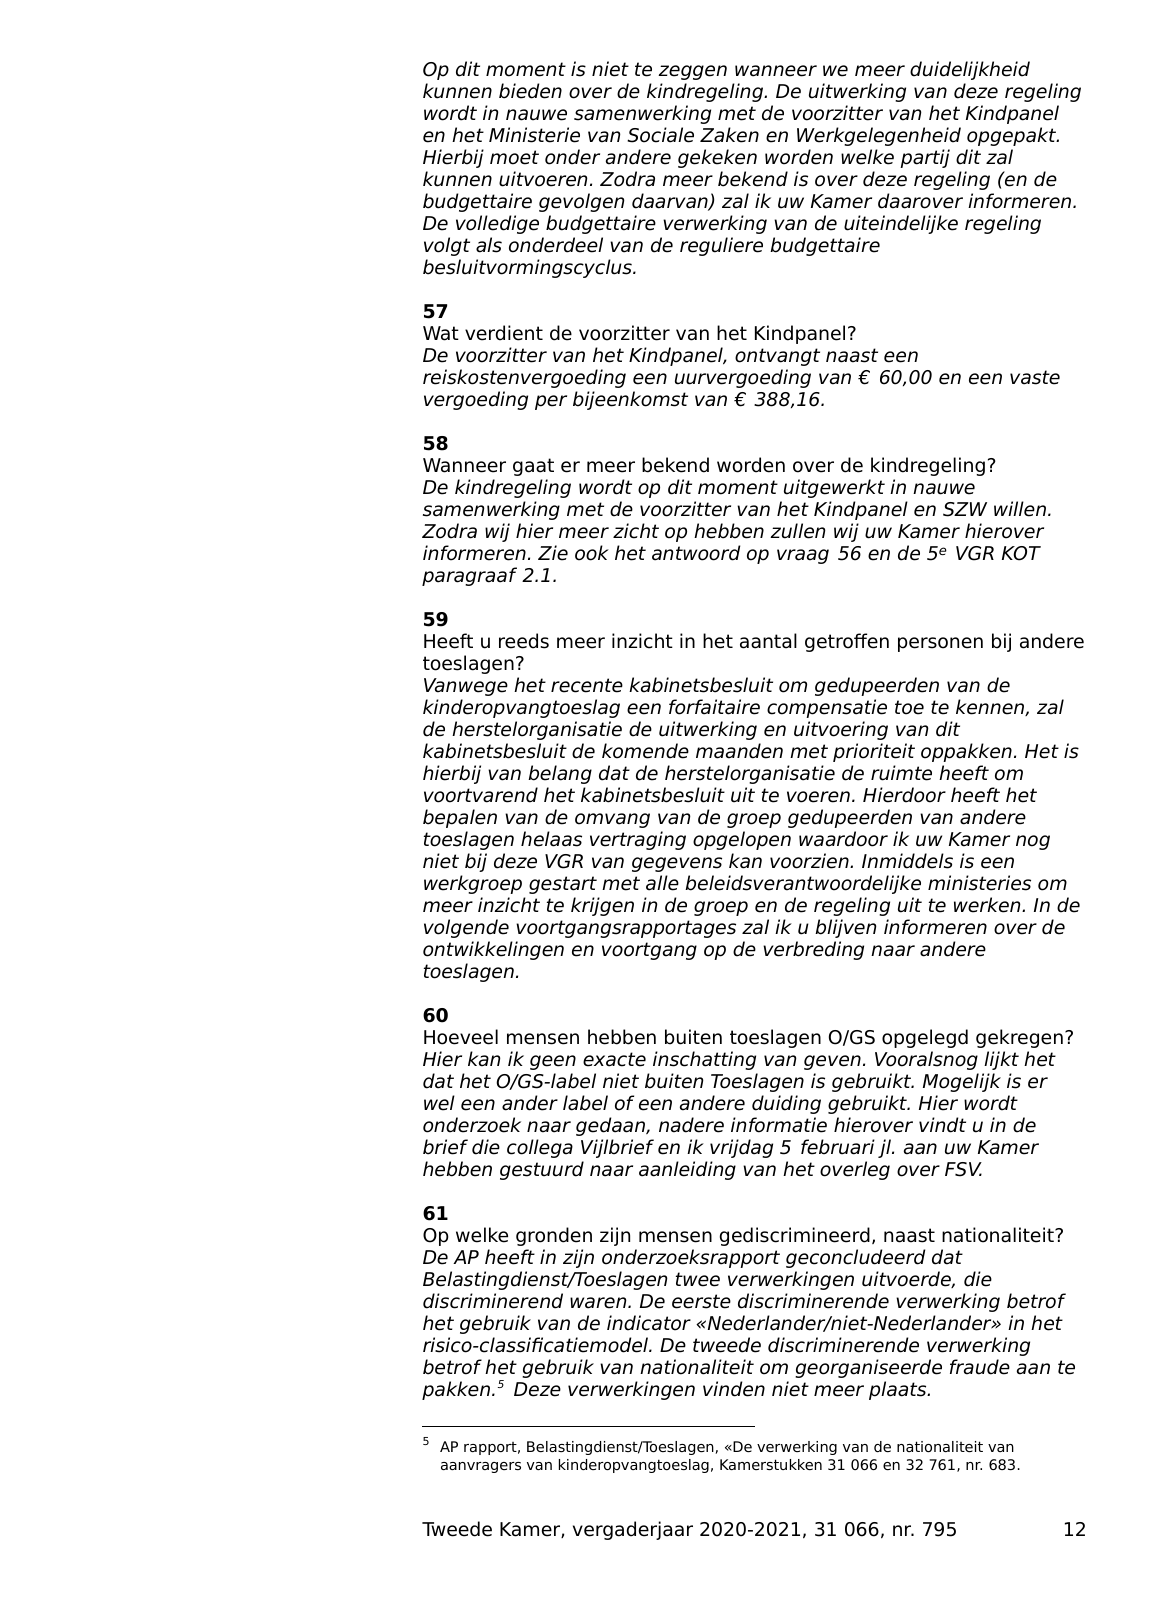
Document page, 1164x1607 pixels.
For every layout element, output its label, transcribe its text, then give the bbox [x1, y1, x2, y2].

text Op welke gronden zijn mensen gediscrimineerd, naast nationaliteit? [422, 1225, 1087, 1247]
text 60 [422, 1005, 1087, 1027]
text Hoeveel mensen hebben buiten toeslagen O/GS opgelegd gekregen? [422, 1027, 1087, 1049]
text De AP heeft in zijn onderzoeksrapport geconcludeerd dat Belastingdienst/Toeslagen twee verwerkingen uitvoerde, die discriminerend waren. De eerste discriminerende verwerking betrof het gebruik van de indicator «Nederlander/niet-Nederlander» in het risico-classificatiemodel. De tweede discriminerende verwerking betrof het gebruik van nationaliteit om georganiseerde fraude aan te pakken. Deze verwerkingen vinden niet meer plaats. [422, 1247, 1087, 1401]
text Wat verdient de voorzitter van het Kindpanel? [422, 323, 1087, 345]
text Heeft u reeds meer inzicht in het aantal getroffen personen bij andere toeslagen? [422, 631, 1087, 675]
text 57 [422, 301, 1087, 323]
text 58 [422, 433, 1087, 455]
text De kindregeling wordt op dit moment uitgewerkt in nauwe samenwerking met de voorzitter van het Kindpanel en SZW willen. Zodra wij hier meer zicht op hebben zullen wij uw Kamer hierover informeren. Zie ook het antwoord op vraag 56 en de 5e VGR KOT paragraaf 2.1. [422, 477, 1087, 587]
text Hier kan ik geen exacte inschatting van geven. Vooralsnog lijkt het dat het O/GS-label niet buiten Toeslagen is gebruikt. Mogelijk is er wel een ander label of een andere duiding gebruikt. Hier wordt onderzoek naar gedaan, nadere informatie hierover vindt u in de brief die collega Vijlbrief en ik vrijdag 5 februari jl. aan uw Kamer hebben gestuurd naar aanleiding van het overleg over FSV. [422, 1049, 1087, 1181]
text De voorzitter van het Kindpanel, ontvangt naast een reiskostenvergoeding een uurvergoeding van € 60,00 en een vaste vergoeding per bijeenkomst van € 388,16. [422, 345, 1087, 411]
text Op dit moment is niet te zeggen wanneer we meer duidelijkheid kunnen bieden over de kindregeling. De uitwerking van deze regeling wordt in nauwe samenwerking met de voorzitter van het Kindpanel en het Ministerie van Sociale Zaken en Werkgelegenheid opgepakt. Hierbij moet onder andere gekeken worden welke partij dit zal kunnen uitvoeren. Zodra meer bekend is over deze regeling (en de budgettaire gevolgen daarvan) zal ik uw Kamer daarover informeren. De volledige budgettaire verwerking van de uiteindelijke regeling volgt als onderdeel van de reguliere budgettaire besluitvormingscyclus. [422, 59, 1087, 279]
text 61 [422, 1203, 1087, 1225]
text AP rapport, Belastingdienst/Toeslagen, «De verwerking van de nationaliteit van aanvragers van kinderopvangtoeslag, Kamerstukken 31 066 en 32 761, nr. 683. [422, 1435, 1087, 1474]
text Vanwege het recente kabinetsbesluit om gedupeerden van de kinderopvangtoeslag een forfaitaire compensatie toe te kennen, zal de herstelorganisatie de uitwerking en uitvoering van dit kabinetsbesluit de komende maanden met prioriteit oppakken. Het is hierbij van belang dat de herstelorganisatie de ruimte heeft om voortvarend het kabinetsbesluit uit te voeren. Hierdoor heeft het bepalen van de omvang van de groep gedupeerden van andere toeslagen helaas vertraging opgelopen waardoor ik uw Kamer nog niet bij deze VGR van gegevens kan voorzien. Inmiddels is een werkgroep gestart met alle beleidsverantwoordelijke ministeries om meer inzicht te krijgen in de groep en de regeling uit te werken. In de volgende voortgangsrapportages zal ik u blijven informeren over de ontwikkelingen en voortgang op de verbreding naar andere toeslagen. [422, 675, 1087, 983]
text Wanneer gaat er meer bekend worden over de kindregeling? [422, 455, 1087, 477]
text 59 [422, 609, 1087, 631]
